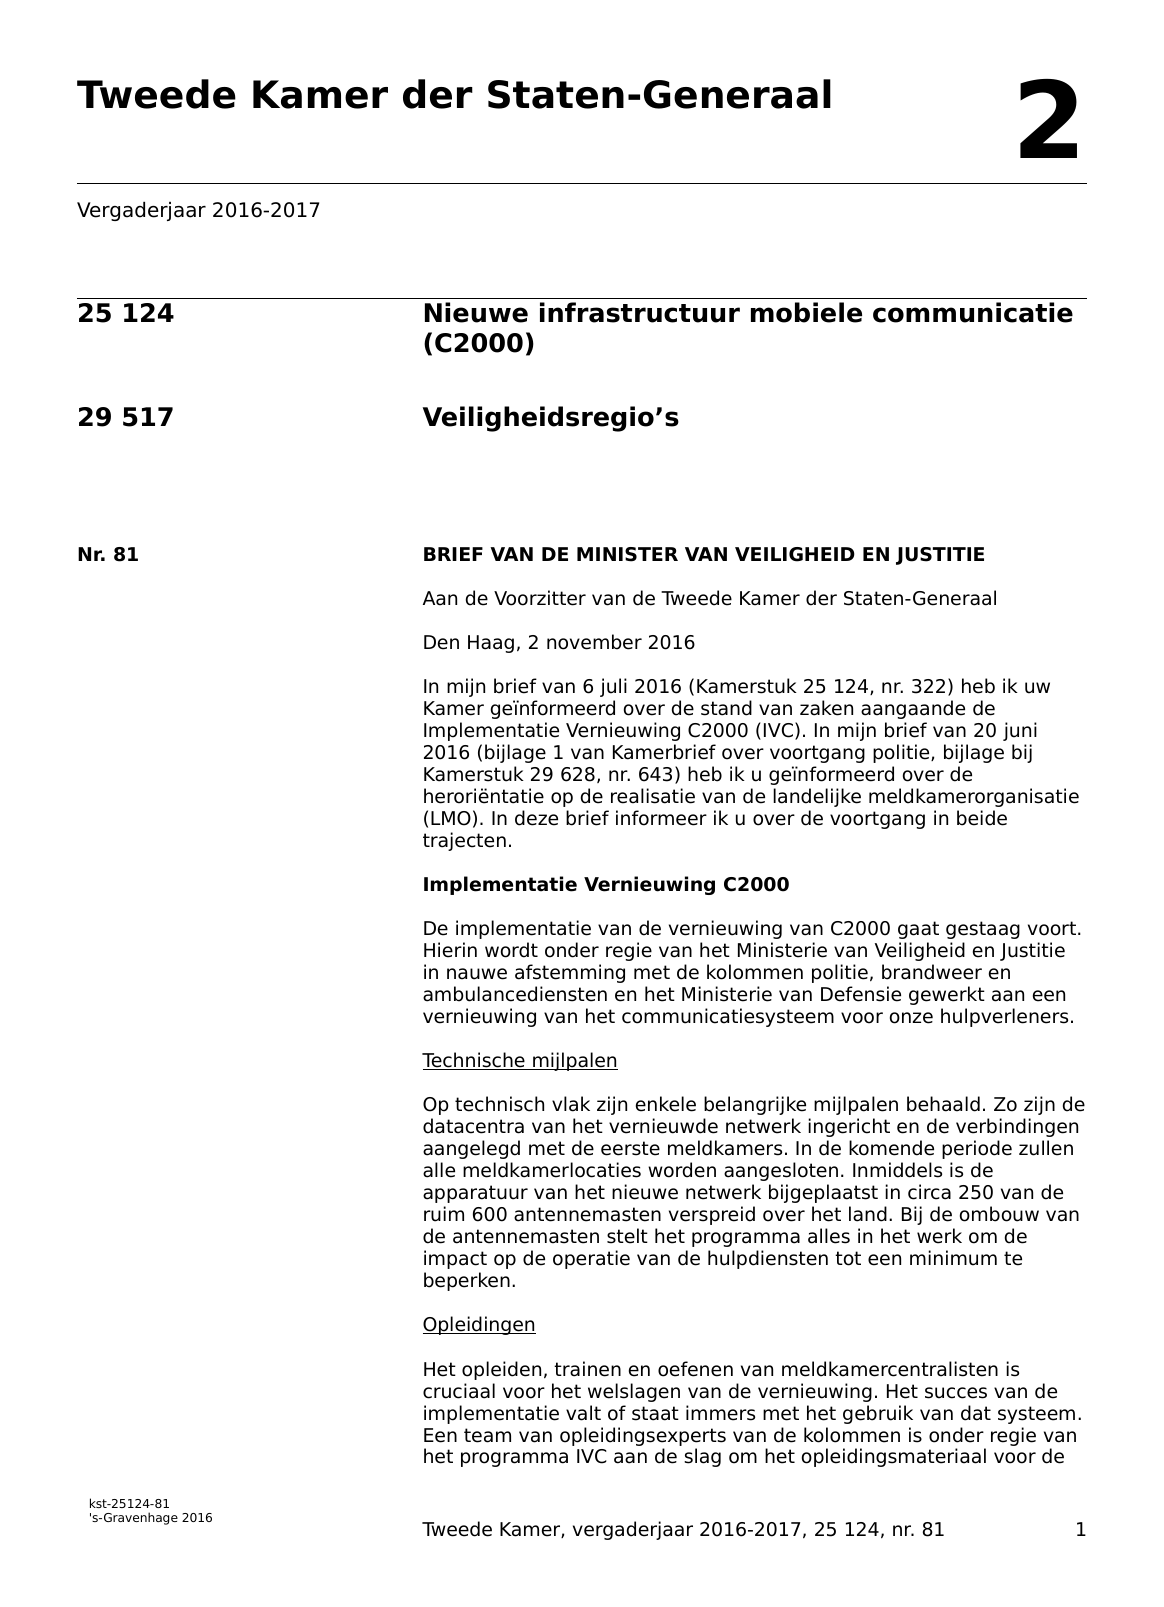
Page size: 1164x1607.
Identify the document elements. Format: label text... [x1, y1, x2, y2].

subtitle Opleidingen [422, 1314, 1087, 1336]
text Den Haag, 2 november 2016 [422, 632, 1087, 654]
subtitle Implementatie Vernieuwing C2000 [422, 874, 1087, 896]
text In mijn brief van 6 juli 2016 (Kamerstuk 25 124, nr. 322) heb ik uw Kamer geïnformeerd over de stand van zaken aangaande de Implementatie Vernieuwing C2000 (IVC). In mijn brief van 20 juni 2016 (bijlage 1 van Kamerbrief over voortgang politie, bijlage bij Kamerstuk 29 628, nr. 643) heb ik u geïnformeerd over de heroriëntatie op de realisatie van de landelijke meldkamerorganisatie (LMO). In deze brief informeer ik u over de voortgang in beide trajecten. [422, 676, 1087, 852]
text Aan de Voorzitter van de Tweede Kamer der Staten-Generaal [422, 588, 1087, 609]
subtitle Nr. 81 BRIEF VAN DE MINISTER VAN VEILIGHEID EN JUSTITIE [77, 543, 1087, 565]
subtitle Technische mijlpalen [422, 1050, 1087, 1072]
subtitle 29 517 Veiligheidsregio’s [77, 403, 1087, 432]
text 's-Gravenhage 2016 [88, 1511, 323, 1525]
text Het opleiden, trainen en oefenen van meldkamercentralisten is cruciaal voor het welslagen van de vernieuwing. Het succes van de implementatie valt of staat immers met het gebruik van dat systeem. Een team van opleidingsexperts van de kolommen is onder regie van het programma IVC aan de slag om het opleidingsmateriaal voor de [422, 1358, 1087, 1468]
text De implementatie van de vernieuwing van C2000 gaat gestaag voort. Hierin wordt onder regie van het Ministerie van Veiligheid en Justitie in nauwe afstemming met de kolommen politie, brandweer en ambulancediensten en het Ministerie van Defensie gewerkt aan een vernieuwing van het communicatiesysteem voor onze hulpverleners. [422, 918, 1087, 1028]
text Op technisch vlak zijn enkele belangrijke mijlpalen behaald. Zo zijn de datacentra van het vernieuwde netwerk ingericht en de verbindingen aangelegd met de eerste meldkamers. In de komende periode zullen alle meldkamerlocaties worden aangesloten. Inmiddels is de apparatuur van het nieuwe netwerk bijgeplaatst in circa 250 van de ruim 600 antennemasten verspreid over het land. Bij de ombouw van de antennemasten stelt het programma alles in het werk om de impact op de operatie van de hulpdiensten tot een minimum te beperken. [422, 1094, 1087, 1292]
text kst-25124-81 [88, 1497, 323, 1511]
table_header Tweede Kamer der Staten-Generaal [77, 59, 886, 183]
table_header 2 [886, 59, 1087, 183]
subtitle 25 124 Nieuwe infrastructuur mobiele communicatie (C2000) [77, 299, 1087, 358]
table_cell Vergaderjaar 2016-2017 [77, 184, 1087, 298]
